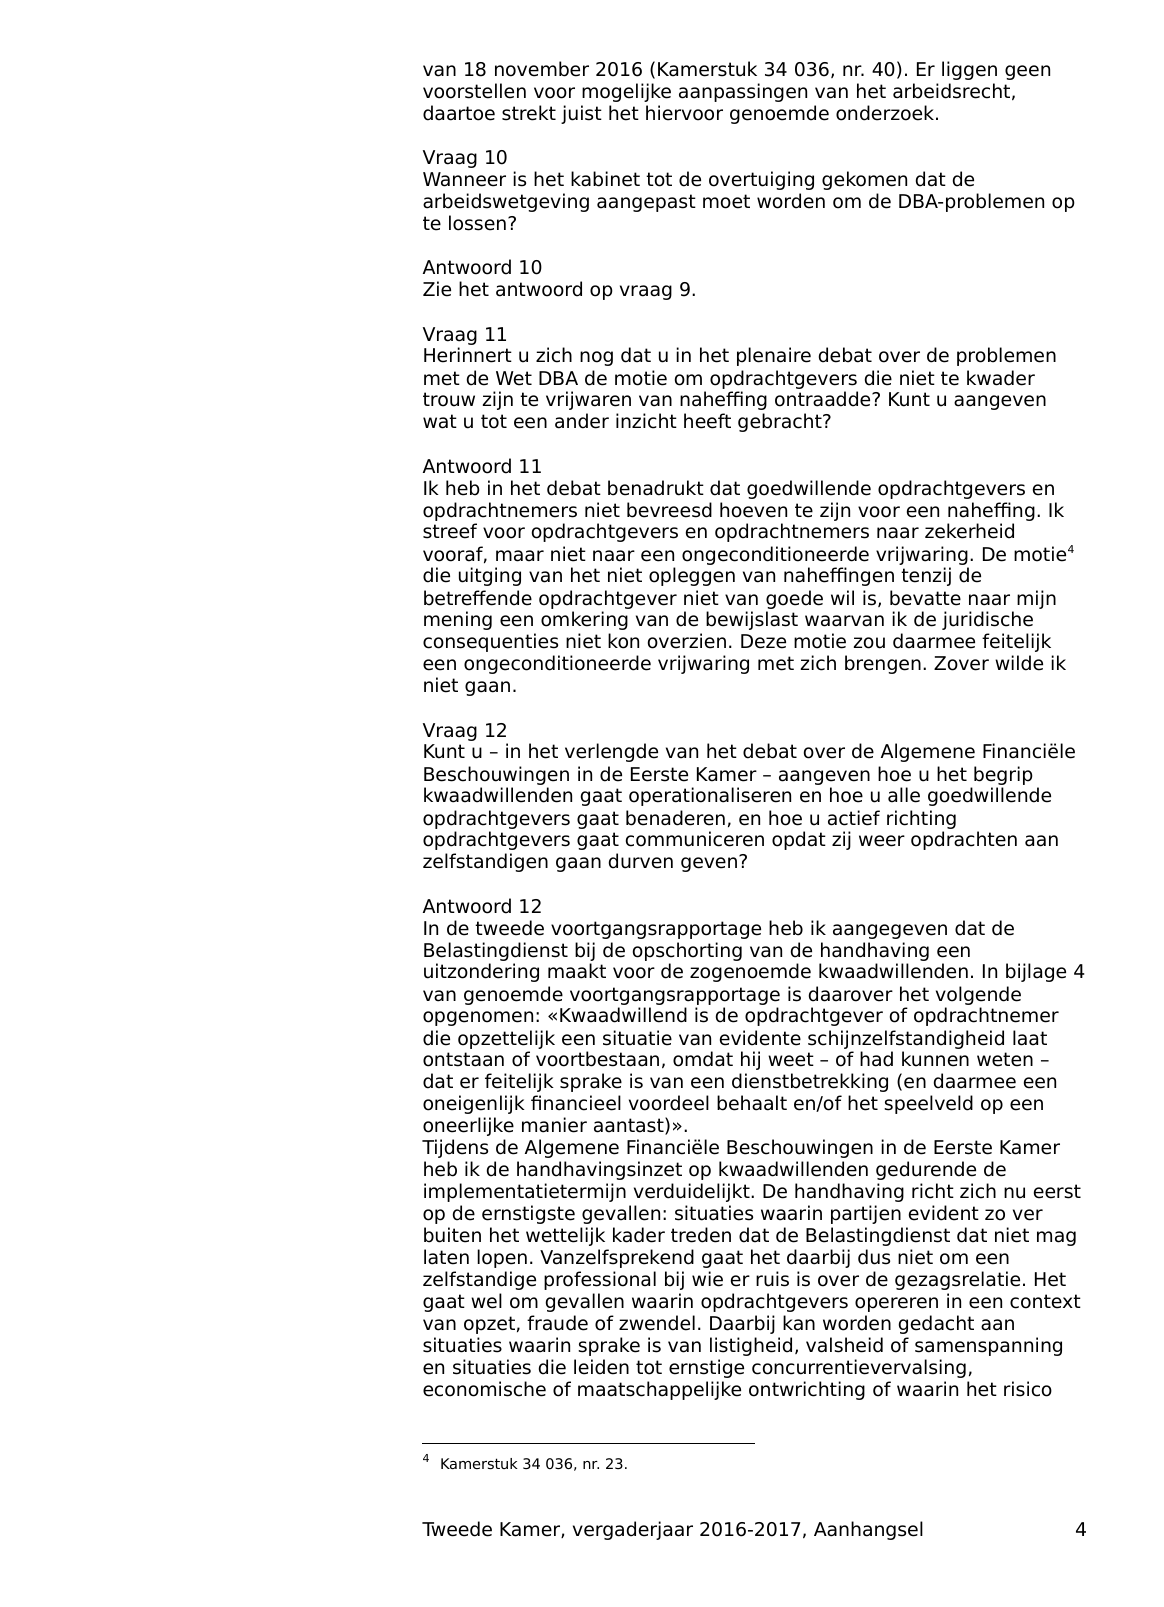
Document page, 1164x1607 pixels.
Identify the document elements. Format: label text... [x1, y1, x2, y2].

text Tijdens de Algemene Financiële Beschouwingen in de Eerste Kamer heb ik de handhavingsinzet op kwaadwillenden gedurende de implementatietermijn verduidelijkt. De handhaving richt zich nu eerst op de ernstigste gevallen: situaties waarin partijen evident zo ver buiten het wettelijk kader treden dat de Belastingdienst dat niet mag laten lopen. Vanzelfsprekend gaat het daarbij dus niet om een zelfstandige professional bij wie er ruis is over de gezagsrelatie. Het gaat wel om gevallen waarin opdrachtgevers opereren in een context van opzet, fraude of zwendel. Daarbij kan worden gedacht aan situaties waarin sprake is van listigheid, valsheid of samenspanning en situaties die leiden tot ernstige concurrentievervalsing, economische of maatschappelijke ontwrichting of waarin het risico [422, 1137, 1087, 1401]
text Wanneer is het kabinet tot de overtuiging gekomen dat de arbeidswetgeving aangepast moet worden om de DBA-problemen op te lossen? [422, 169, 1087, 235]
text Ik heb in het debat benadrukt dat goedwillende opdrachtgevers en opdrachtnemers niet bevreesd hoeven te zijn voor een naheffing. Ik streef voor opdrachtgevers en opdrachtnemers naar zekerheid vooraf, maar niet naar een ongeconditioneerde vrijwaring. De motie die uitging van het niet opleggen van naheffingen tenzij de betreffende opdrachtgever niet van goede wil is, bevatte naar mijn mening een omkering van de bewijslast waarvan ik de juridische consequenties niet kon overzien. Deze motie zou daarmee feitelijk een ongeconditioneerde vrijwaring met zich brengen. Zover wilde ik niet gaan. [422, 477, 1087, 697]
text Vraag 12 [422, 719, 1087, 741]
text Antwoord 10 [422, 257, 1087, 279]
text Antwoord 12 [422, 896, 1087, 917]
text van 18 november 2016 (Kamerstuk 34 036, nr. 40). Er liggen geen voorstellen voor mogelijke aanpassingen van het arbeidsrecht, daartoe strekt juist het hiervoor genoemde onderzoek. [422, 59, 1087, 125]
text Vraag 10 [422, 147, 1087, 169]
text Zie het antwoord op vraag 9. [422, 279, 1087, 301]
text Vraag 11 [422, 323, 1087, 345]
text Kunt u – in het verlengde van het debat over de Algemene Financiële Beschouwingen in de Eerste Kamer – aangeven hoe u het begrip kwaadwillenden gaat operationaliseren en hoe u alle goedwillende opdrachtgevers gaat benaderen, en hoe u actief richting opdrachtgevers gaat communiceren opdat zij weer opdrachten aan zelfstandigen gaan durven geven? [422, 741, 1087, 873]
text Antwoord 11 [422, 456, 1087, 477]
text Kamerstuk 34 036, nr. 23. [422, 1452, 1087, 1474]
text In de tweede voortgangsrapportage heb ik aangegeven dat de Belastingdienst bij de opschorting van de handhaving een uitzondering maakt voor de zogenoemde kwaadwillenden. In bijlage 4 van genoemde voortgangsrapportage is daarover het volgende opgenomen: «Kwaadwillend is de opdrachtgever of opdrachtnemer die opzettelijk een situatie van evidente schijnzelfstandigheid laat ontstaan of voortbestaan, omdat hij weet – of had kunnen weten – dat er feitelijk sprake is van een dienstbetrekking (en daarmee een oneigenlijk financieel voordeel behaalt en/of het speelveld op een oneerlijke manier aantast)». [422, 917, 1087, 1137]
text Herinnert u zich nog dat u in het plenaire debat over de problemen met de Wet DBA de motie om opdrachtgevers die niet te kwader trouw zijn te vrijwaren van naheffing ontraadde? Kunt u aangeven wat u tot een ander inzicht heeft gebracht? [422, 345, 1087, 433]
